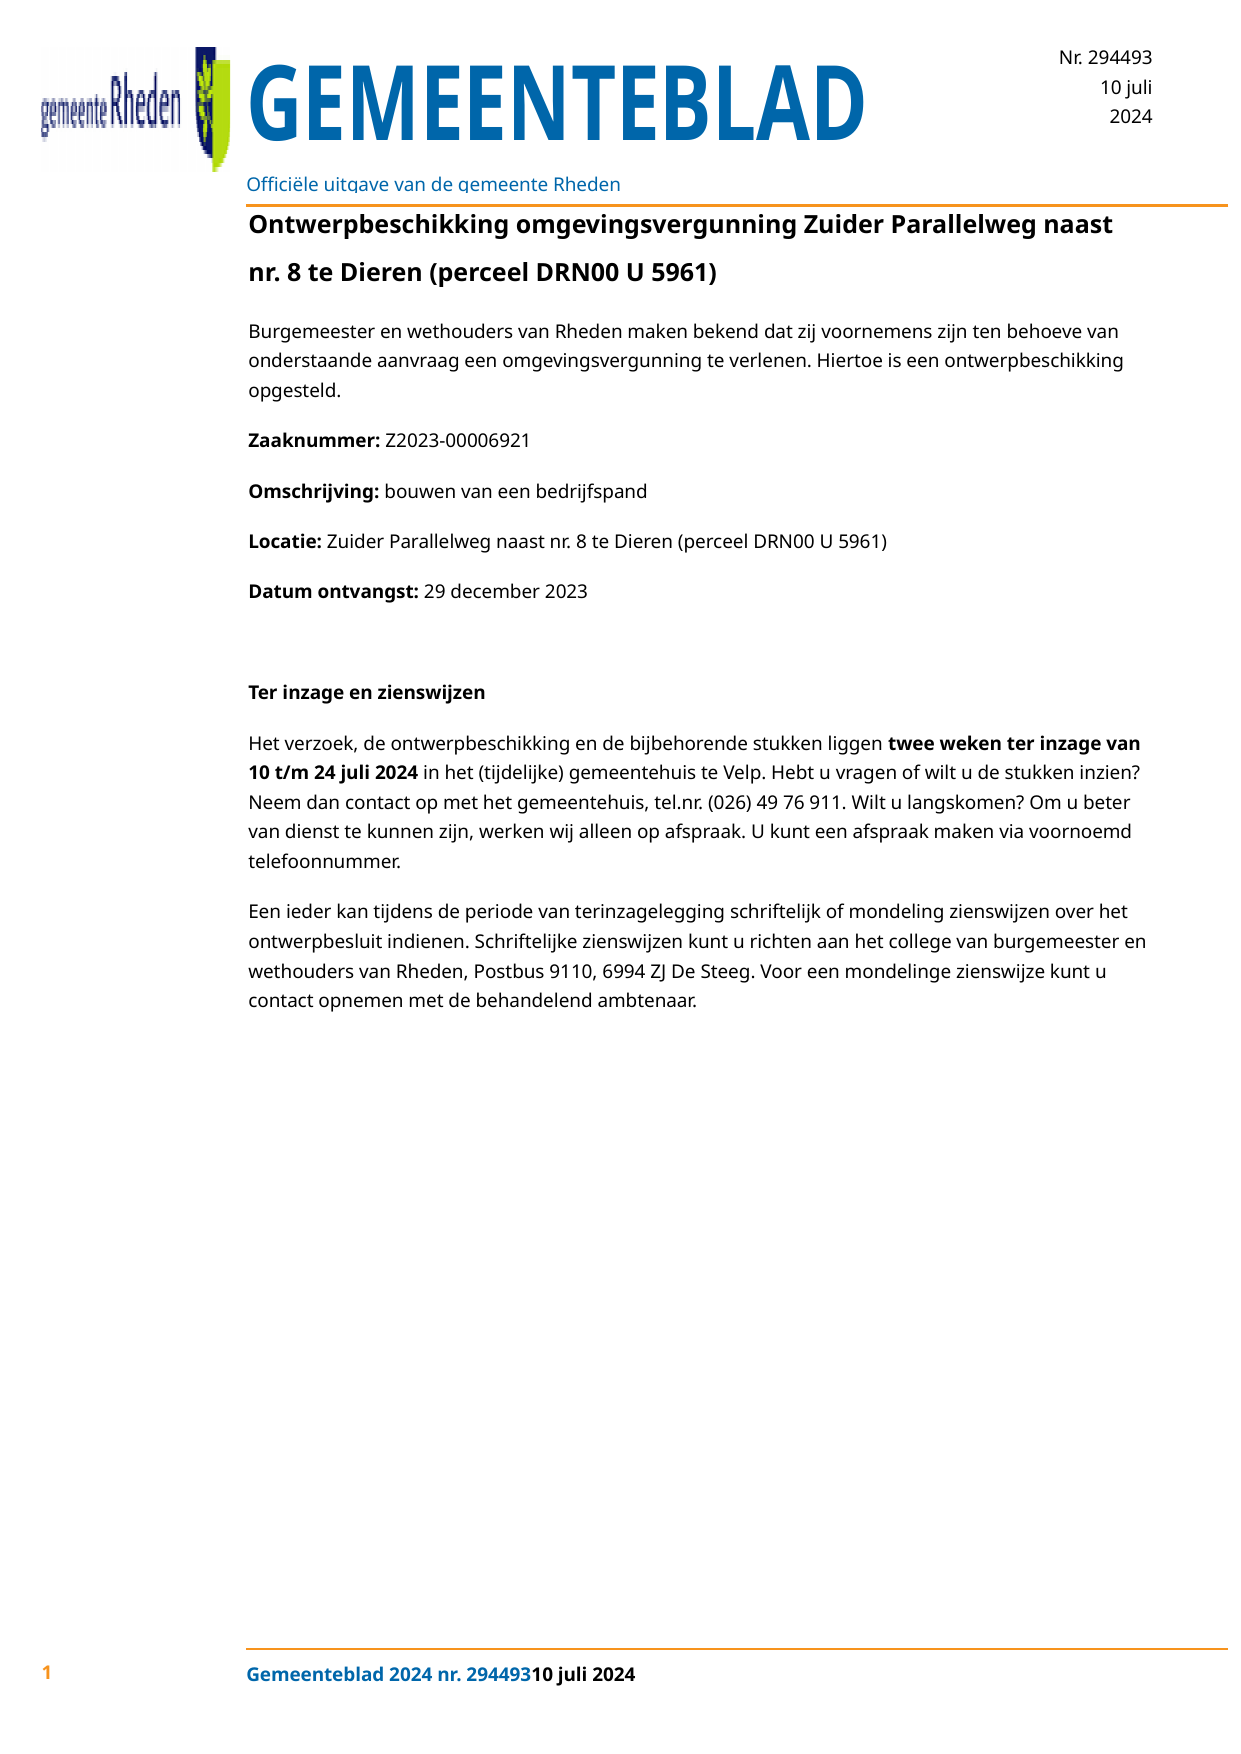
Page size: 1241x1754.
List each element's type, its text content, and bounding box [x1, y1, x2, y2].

text Datum ontvangst: 29 december 2023 [248, 579, 1152, 604]
text Het verzoek, de ontwerpbeschikking en de bijbehorende stukken liggen twee weken ter inzage van 10 t/m 24 juli 2024 in het (tijdelijke) gemeentehuis te Velp. Hebt u vragen of wilt u de stukken inzien? Neem dan contact op met het gemeentehuis, tel.nr. (026) 49 76 911. Wilt u langskomen? Om u beter van dienst te kunnen zijn, werken wij alleen op afspraak. U kunt een afspraak maken via voornoemd telefoonnummer. [248, 730, 1152, 874]
text Locatie: Zuider Parallelweg naast nr. 8 te Dieren (perceel DRN00 U 5961) [248, 528, 1152, 554]
text Omschrijving: bouwen van een bedrijfspand [248, 478, 1152, 504]
text Een ieder kan tijdens de periode van terinzagelegging schriftelijk of mondeling zienswijzen over het ontwerpbesluit indienen. Schriftelijke zienswijzen kunt u richten aan het college van burgemeester en wethouders van Rheden, Postbus 9110, 6994 ZJ De Steeg. Voor een mondelinge zienswijze kunt u contact opnemen met de behandelend ambtenaar. [248, 899, 1152, 1013]
text Burgemeester en wethouders van Rheden maken bekend dat zij voornemens zijn ten behoeve van onderstaande aanvraag een omgevingsvergunning te verlenen. Hiertoe is een ontwerpbeschikking opgesteld. [248, 318, 1152, 403]
text Zaaknummer: Z2023-00006921 [248, 427, 1152, 453]
text Ter inzage en zienswijzen [248, 679, 1152, 705]
picture [41, 47, 231, 172]
text Ontwerpbeschikking omgevingsvergunning Zuider Parallelweg naast nr. 8 te Dieren (perceel DRN00 U 5961) [248, 207, 1152, 288]
